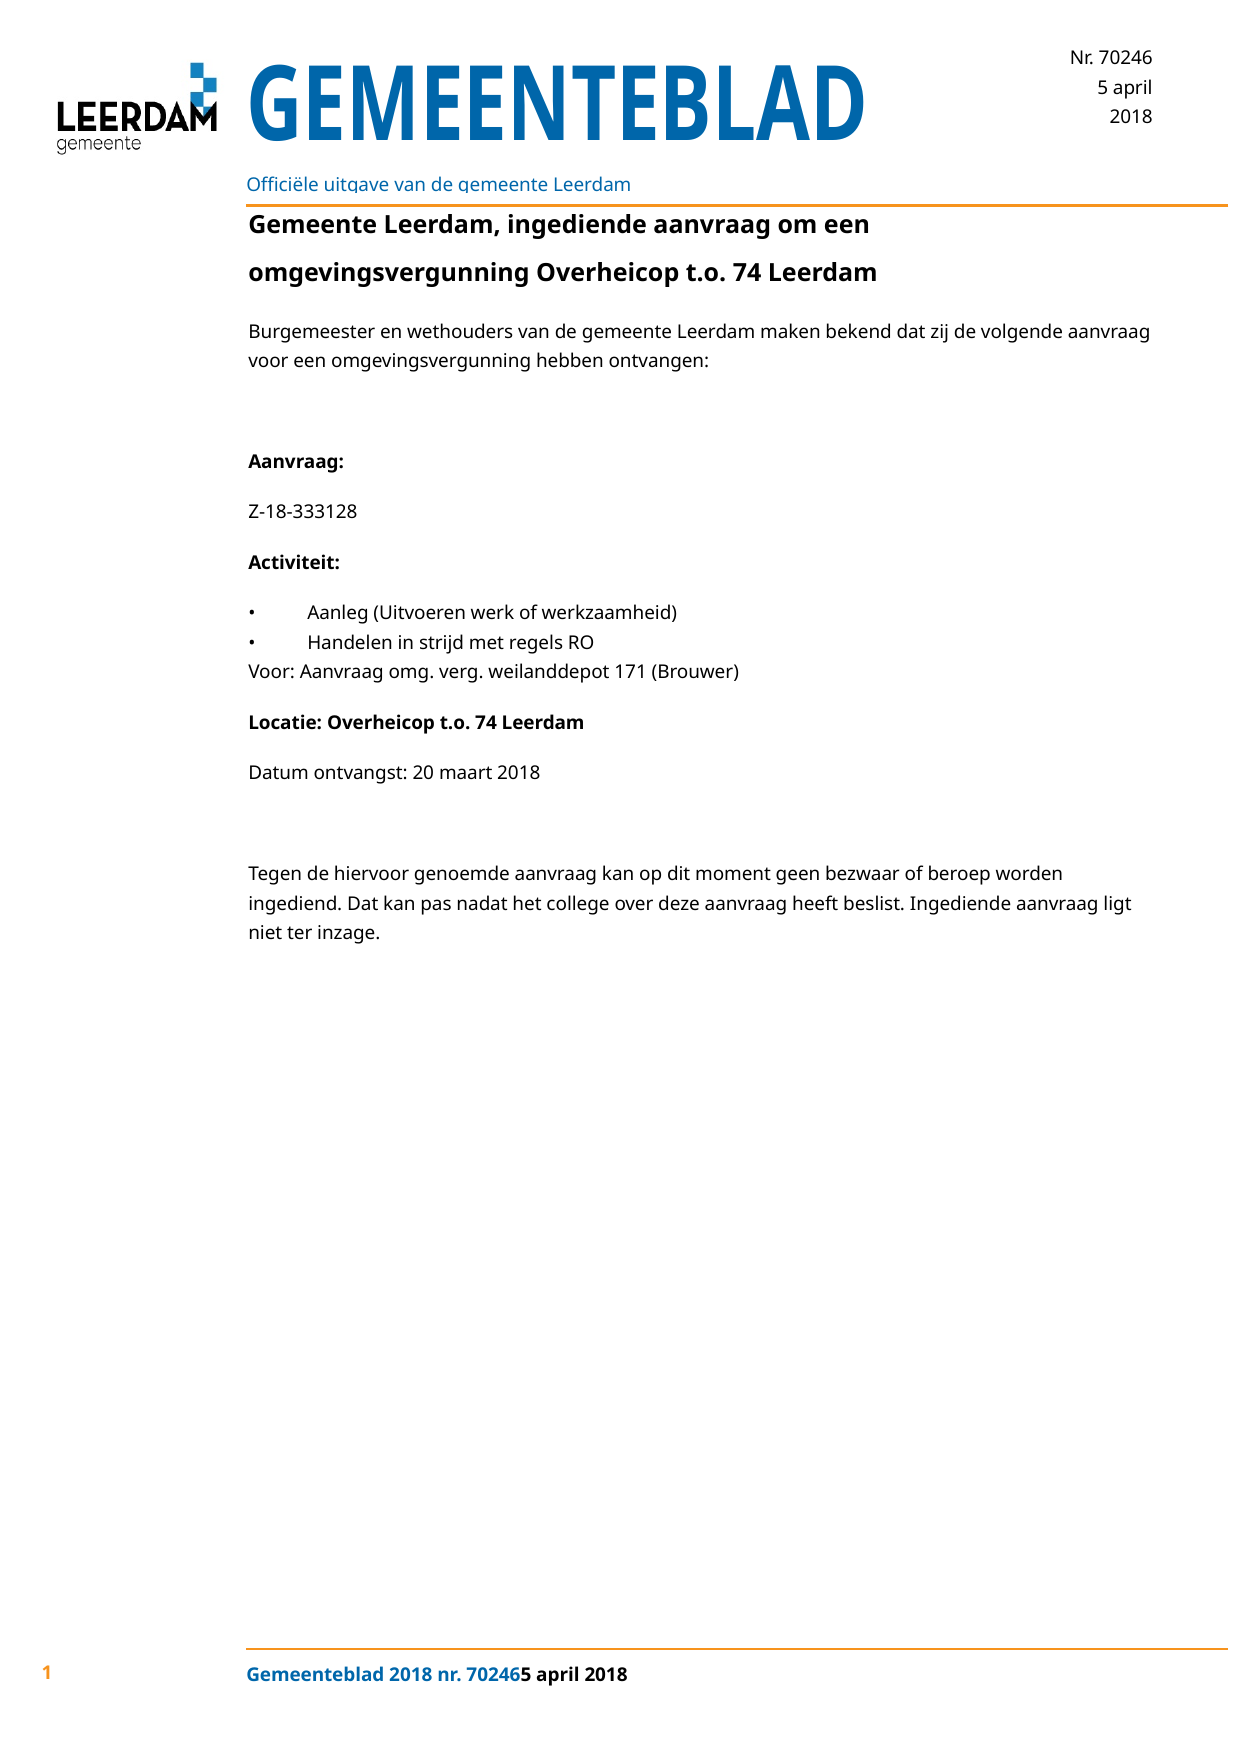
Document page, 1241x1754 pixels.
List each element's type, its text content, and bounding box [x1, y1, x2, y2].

text Z-18-333128 [248, 499, 1152, 524]
text Activiteit: [248, 549, 1152, 575]
text Gemeente Leerdam, ingediende aanvraag om een omgevingsvergunning Overheicop t.o. 74 Leerdam [248, 207, 1152, 288]
text Burgemeester en wethouders van de gemeente Leerdam maken bekend dat zij de volgende aanvraag voor een omgevingsvergunning hebben ontvangen: [248, 318, 1152, 373]
text Aanvraag: [248, 448, 1152, 474]
list Handelen in strijd met regels RO [248, 629, 1152, 655]
picture [41, 47, 231, 172]
text Datum ontvangst: 20 maart 2018 [248, 759, 1152, 785]
list Aanleg (Uitvoeren werk of werkzaamheid) [248, 599, 1152, 625]
text Tegen de hiervoor genoemde aanvraag kan op dit moment geen bezwaar of beroep worden ingediend. Dat kan pas nadat het college over deze aanvraag heeft beslist. Ingediende aanvraag ligt niet ter inzage. [248, 860, 1152, 945]
text Locatie: Overheicop t.o. 74 Leerdam [248, 709, 1152, 735]
text Voor: Aanvraag omg. verg. weilanddepot 171 (Brouwer) [248, 659, 1152, 684]
